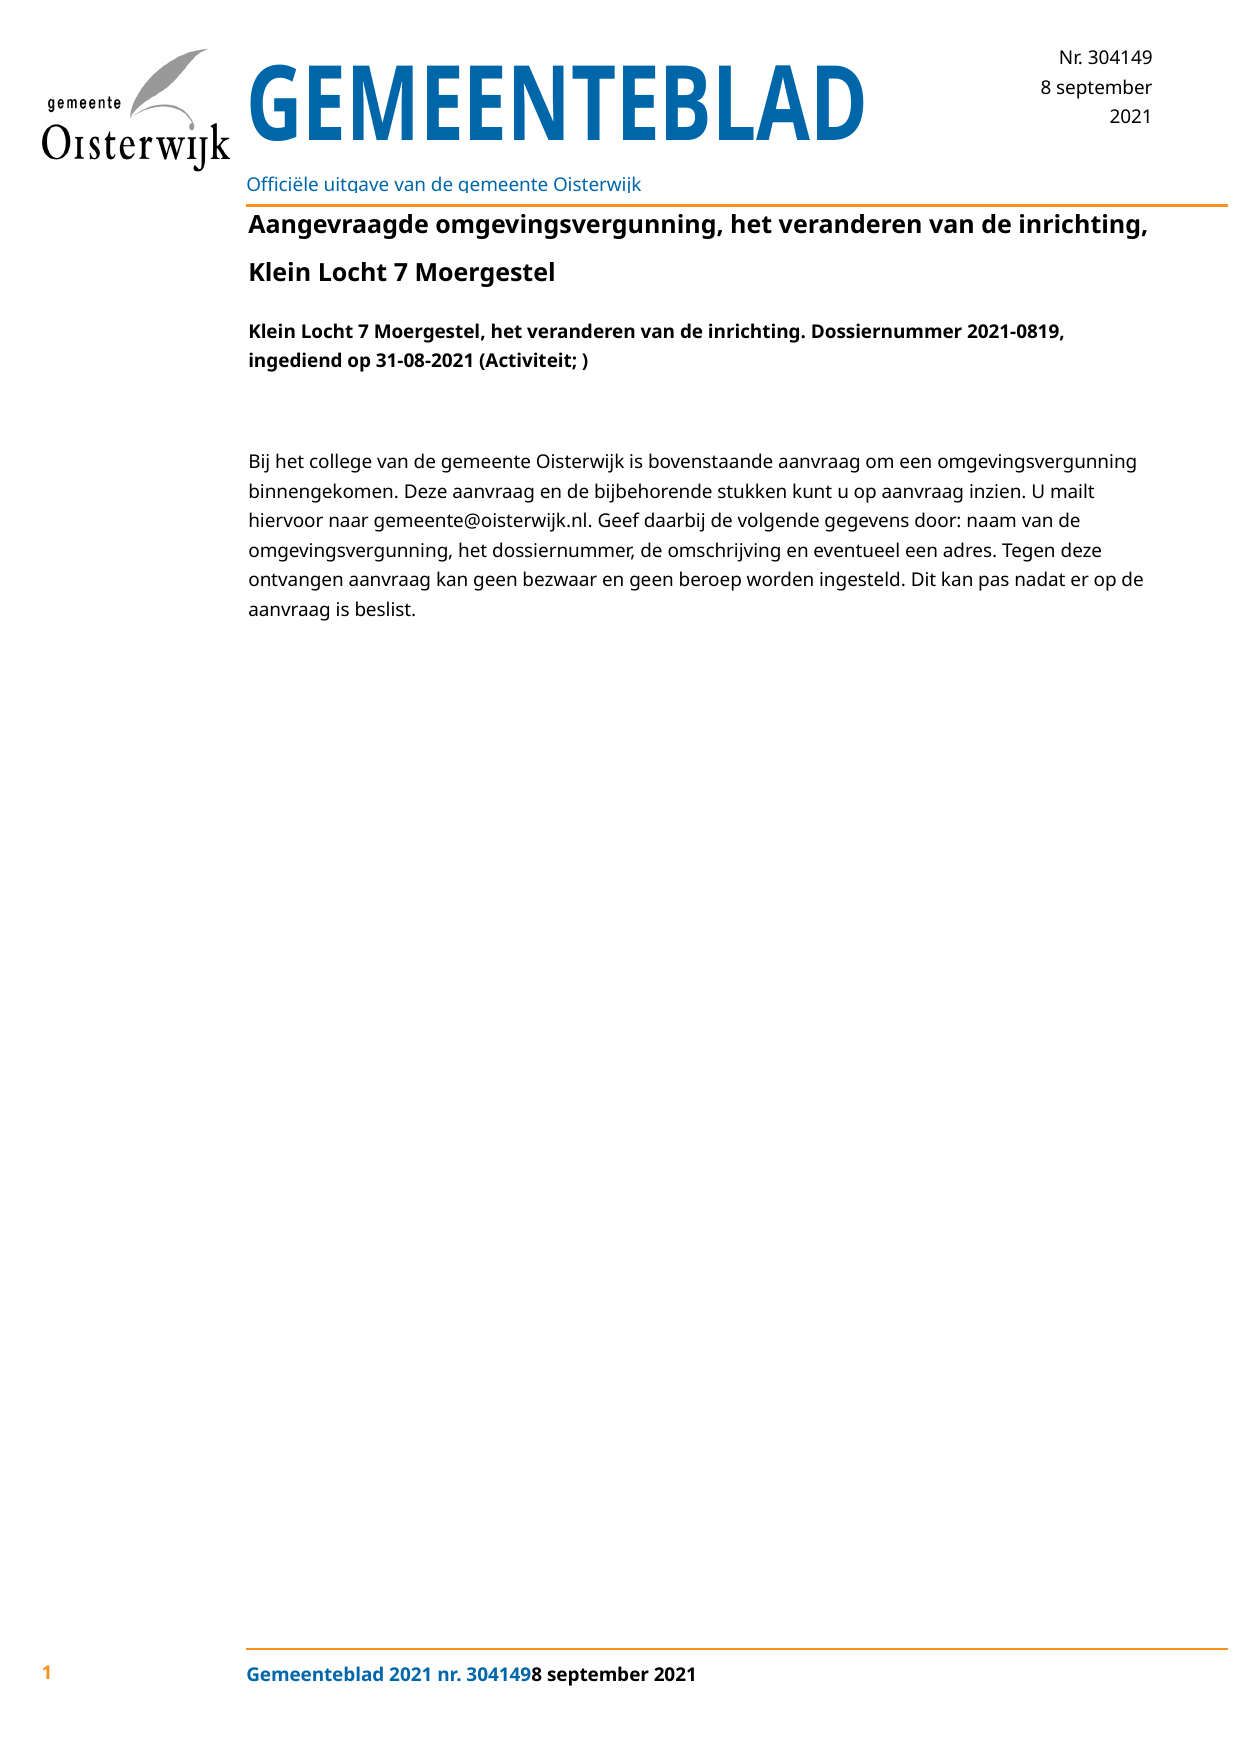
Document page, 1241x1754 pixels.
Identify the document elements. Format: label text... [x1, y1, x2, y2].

picture [41, 47, 231, 172]
text Bij het college van de gemeente Oisterwijk is bovenstaande aanvraag om een omgevingsvergunning binnengekomen. Deze aanvraag en de bijbehorende stukken kunt u op aanvraag inzien. U mailt hiervoor naar gemeente@oisterwijk.nl. Geef daarbij de volgende gegevens door: naam van de omgevingsvergunning, het dossiernummer, de omschrijving en eventueel een adres. Tegen deze ontvangen aanvraag kan geen bezwaar en geen beroep worden ingesteld. Dit kan pas nadat er op de aanvraag is beslist. [248, 448, 1152, 622]
text Klein Locht 7 Moergestel, het veranderen van de inrichting. Dossiernummer 2021-0819, ingediend op 31-08-2021 (Activiteit; ) [248, 318, 1152, 373]
text Aangevraagde omgevingsvergunning, het veranderen van de inrichting, Klein Locht 7 Moergestel [248, 207, 1152, 288]
